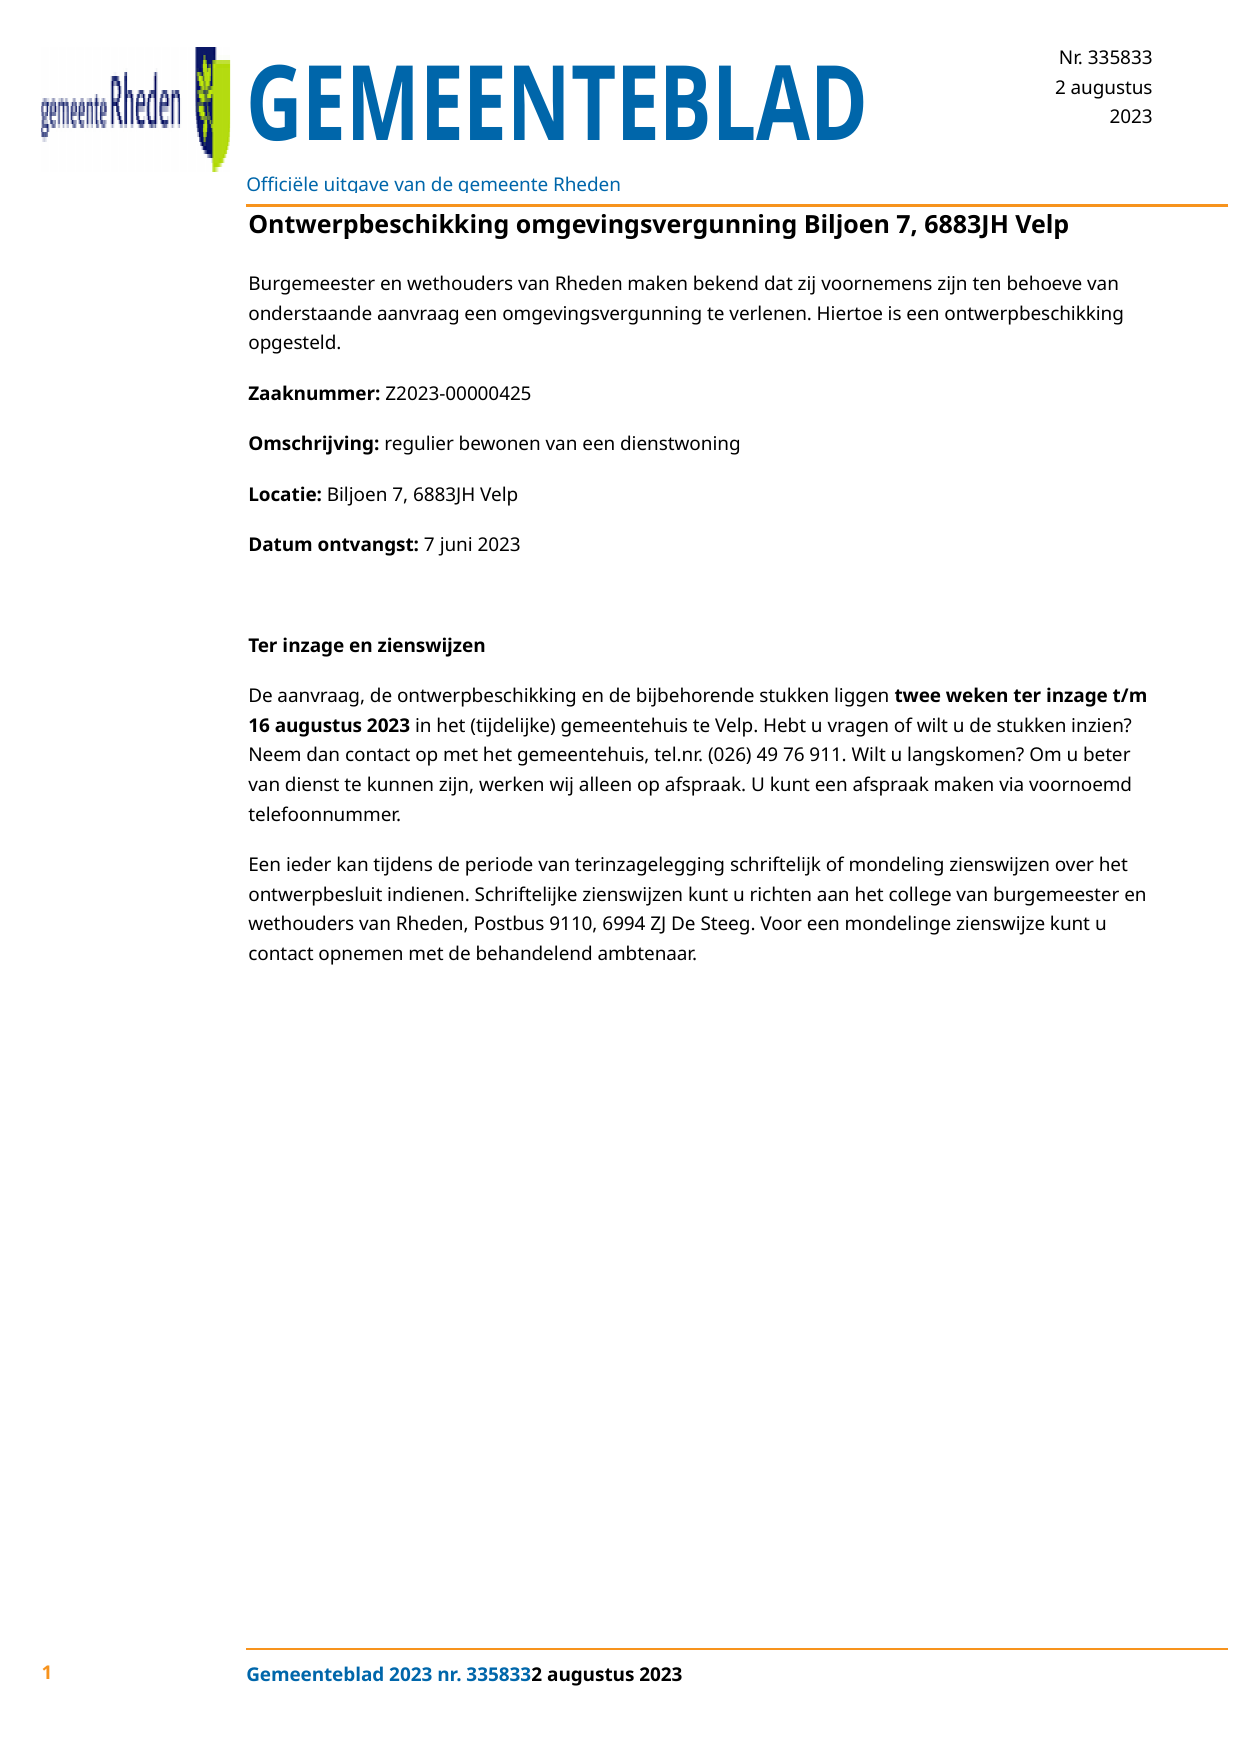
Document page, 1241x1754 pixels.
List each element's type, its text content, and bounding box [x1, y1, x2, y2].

text De aanvraag, de ontwerpbeschikking en de bijbehorende stukken liggen twee weken ter inzage t/m 16 augustus 2023 in het (tijdelijke) gemeentehuis te Velp. Hebt u vragen of wilt u de stukken inzien? Neem dan contact op met het gemeentehuis, tel.nr. (026) 49 76 911. Wilt u langskomen? Om u beter van dienst te kunnen zijn, werken wij alleen op afspraak. U kunt een afspraak maken via voornoemd telefoonnummer. [248, 682, 1152, 826]
text Locatie: Biljoen 7, 6883JH Velp [248, 481, 1152, 506]
text Burgemeester en wethouders van Rheden maken bekend dat zij voornemens zijn ten behoeve van onderstaande aanvraag een omgevingsvergunning te verlenen. Hiertoe is een ontwerpbeschikking opgesteld. [248, 270, 1152, 355]
text Een ieder kan tijdens de periode van terinzagelegging schriftelijk of mondeling zienswijzen over het ontwerpbesluit indienen. Schriftelijke zienswijzen kunt u richten aan het college van burgemeester en wethouders van Rheden, Postbus 9110, 6994 ZJ De Steeg. Voor een mondelinge zienswijze kunt u contact opnemen met de behandelend ambtenaar. [248, 851, 1152, 966]
text Omschrijving: regulier bewonen van een dienstwoning [248, 430, 1152, 456]
text Ontwerpbeschikking omgevingsvergunning Biljoen 7, 6883JH Velp [248, 207, 1152, 241]
picture [41, 47, 231, 172]
text Zaaknummer: Z2023-00000425 [248, 380, 1152, 406]
text Datum ontvangst: 7 juni 2023 [248, 531, 1152, 557]
text Ter inzage en zienswijzen [248, 632, 1152, 658]
